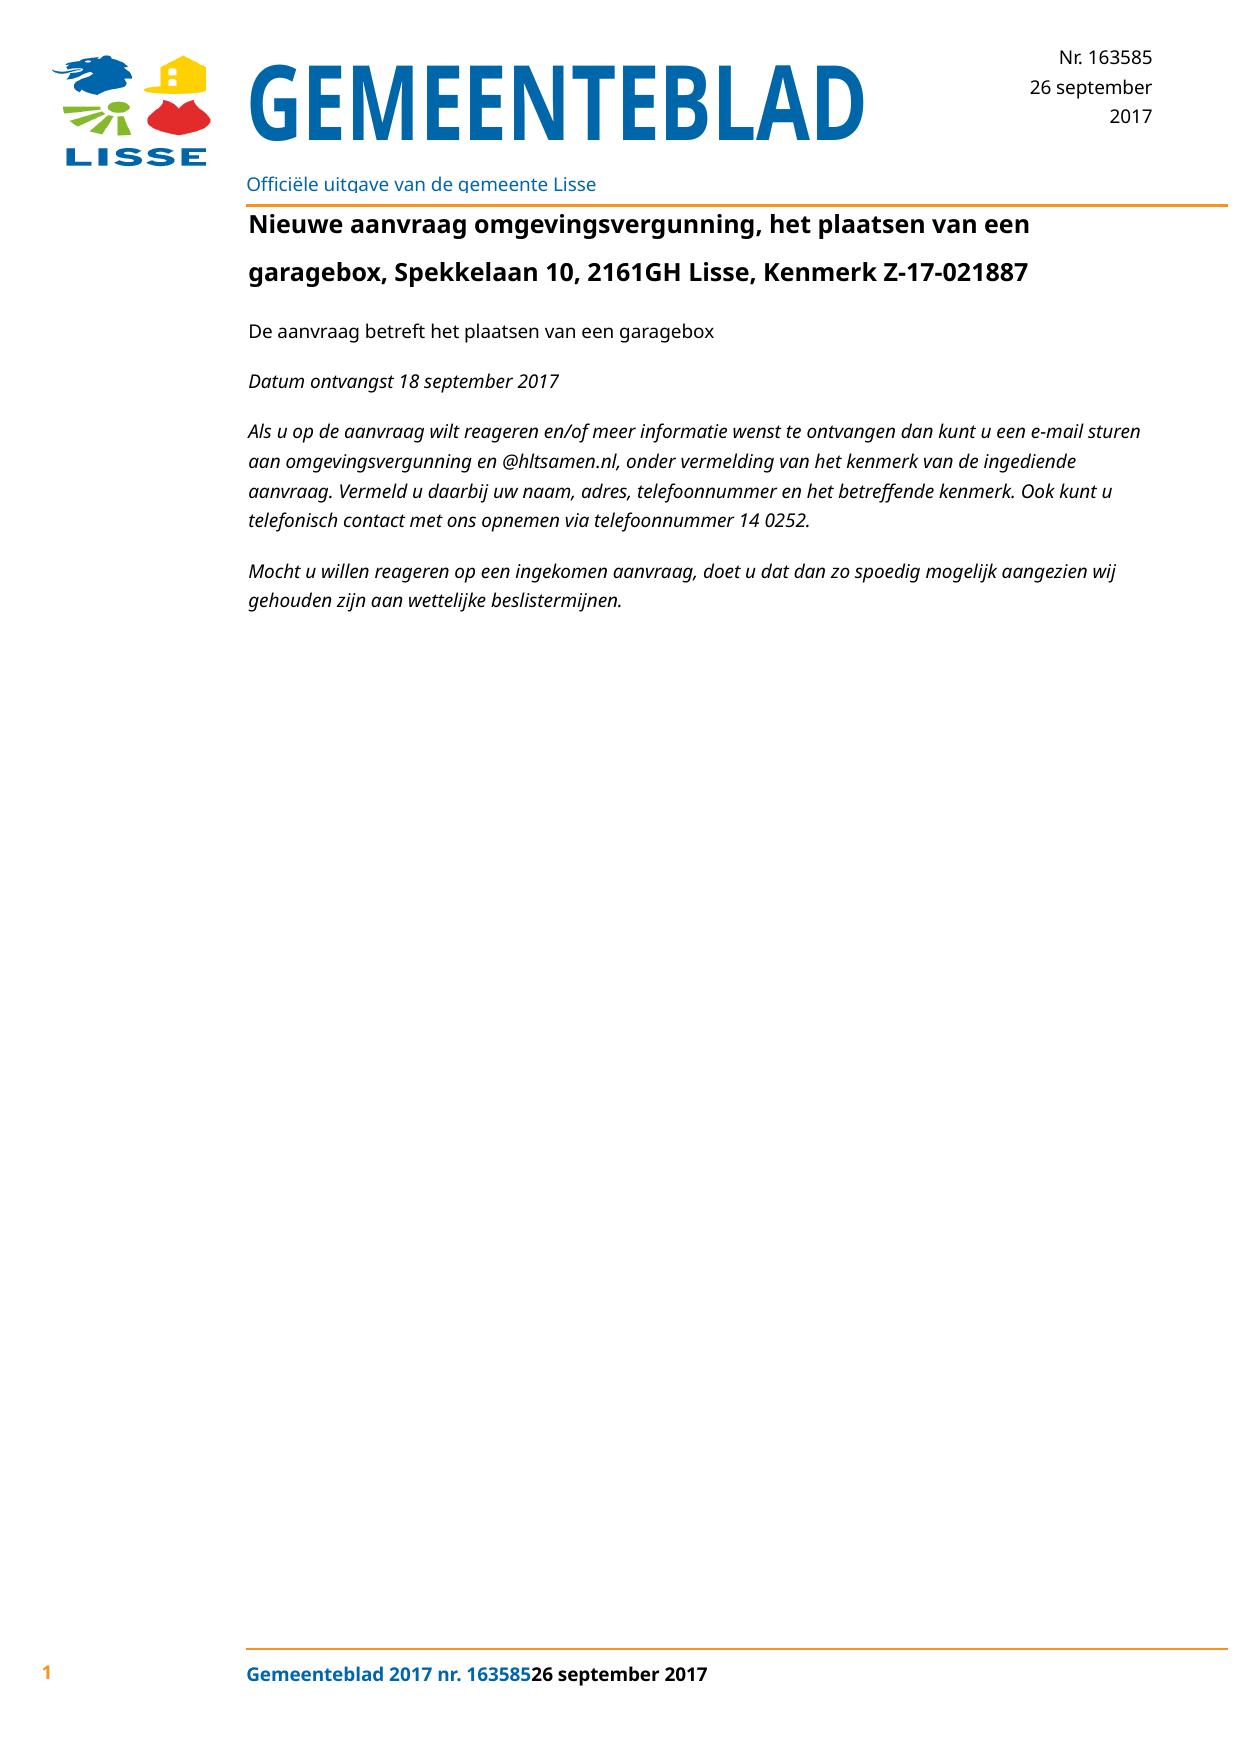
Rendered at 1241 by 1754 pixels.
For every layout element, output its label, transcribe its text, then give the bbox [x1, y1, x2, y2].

text De aanvraag betreft het plaatsen van een garagebox [248, 318, 1152, 344]
picture [41, 47, 231, 172]
text Mocht u willen reageren op een ingekomen aanvraag, doet u dat dan zo spoedig mogelijk aangezien wij gehouden zijn aan wettelijke beslistermijnen. [248, 558, 1152, 613]
text Datum ontvangst 18 september 2017 [248, 368, 1152, 394]
text Nieuwe aanvraag omgevingsvergunning, het plaatsen van een garagebox, Spekkelaan 10, 2161GH Lisse, Kenmerk Z-17-021887 [248, 207, 1152, 288]
text Als u op de aanvraag wilt reageren en/of meer informatie wenst te ontvangen dan kunt u een e-mail sturen aan omgevingsvergunning en @hltsamen.nl, onder vermelding van het kenmerk van de ingediende aanvraag. Vermeld u daarbij uw naam, adres, telefoonnummer en het betreffende kenmerk. Ook kunt u telefonisch contact met ons opnemen via telefoonnummer 14 0252. [248, 419, 1152, 533]
